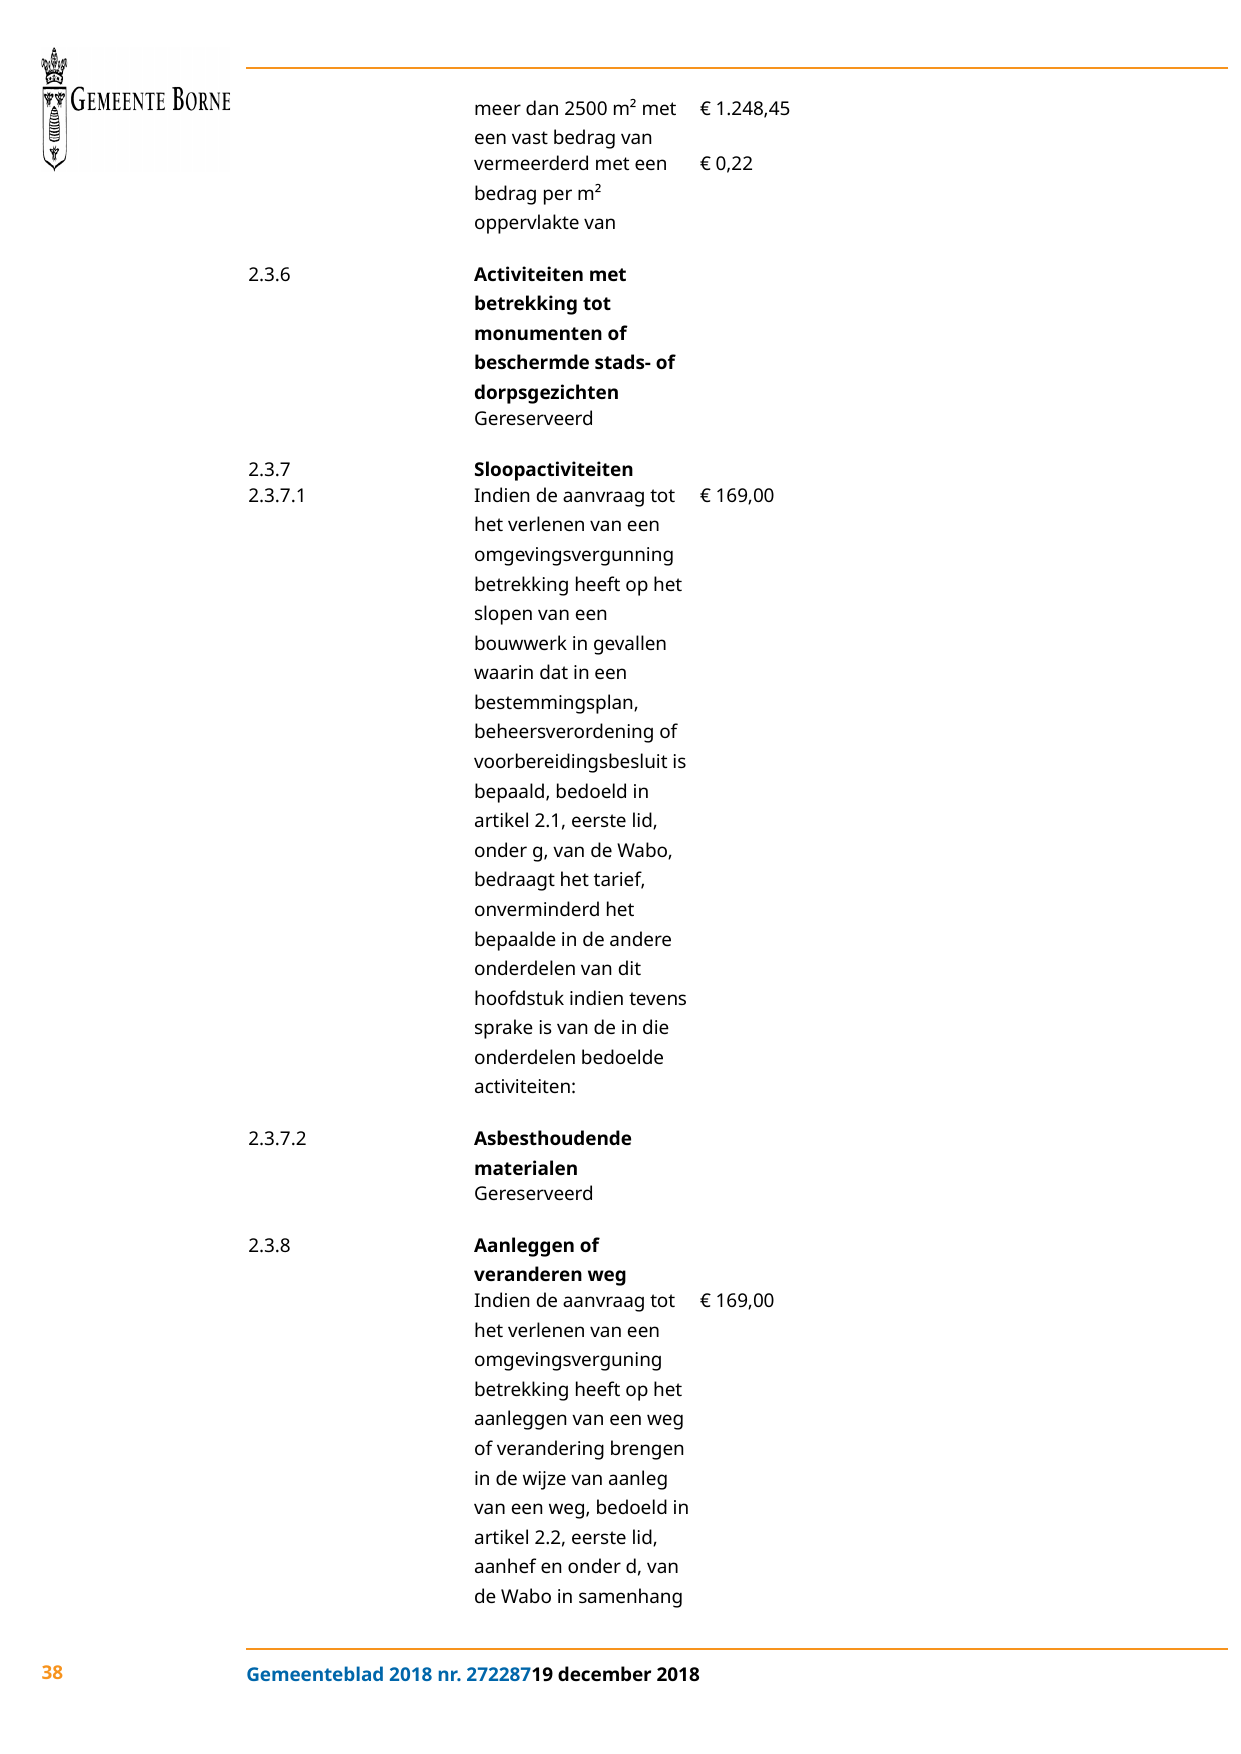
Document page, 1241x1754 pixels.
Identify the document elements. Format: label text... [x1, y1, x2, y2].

table_cell € 1.248,45 [700, 95, 926, 150]
table_cell [700, 456, 926, 482]
table_cell 2.3.7.2 [248, 1125, 474, 1180]
table_cell [700, 261, 926, 405]
table_cell € 169,00 [700, 1287, 926, 1609]
table_cell [700, 1099, 926, 1125]
table_cell [700, 1180, 926, 1206]
table_cell [248, 431, 474, 456]
table_cell 2.3.7.1 [248, 482, 474, 1099]
table_cell Activiteiten met betrekking tot monumenten of beschermde stads- of dorpsgezichten [474, 261, 700, 405]
table_cell Gereserveerd [474, 1180, 700, 1206]
table_cell [248, 1099, 474, 1125]
table_cell [700, 431, 926, 456]
table_cell [700, 235, 926, 261]
table_cell [248, 405, 474, 431]
table_cell [474, 431, 700, 456]
table_cell [248, 150, 474, 235]
table_cell [474, 235, 700, 261]
table_cell Indien de aanvraag tot het verlenen van een omgevingsverguning betrekking heeft op het aanleggen van een weg of verandering brengen in de wijze van aanleg van een weg, bedoeld in artikel 2.2, eerste lid, aanhef en onder d, van de Wabo in samenhang [474, 1287, 700, 1609]
table_cell [700, 405, 926, 431]
table_cell Asbesthoudende materialen [474, 1125, 700, 1180]
table_cell Aanleggen of veranderen weg [474, 1232, 700, 1287]
table_cell [248, 1206, 474, 1232]
table_cell meer dan 2500 m² met een vast bedrag van [474, 95, 700, 150]
table_cell [700, 1125, 926, 1180]
table_cell 2.3.6 [248, 261, 474, 405]
table_cell [248, 1180, 474, 1206]
table_cell [474, 1206, 700, 1232]
table_cell [248, 1287, 474, 1609]
picture [41, 47, 231, 172]
table_cell € 169,00 [700, 482, 926, 1099]
table_cell 2.3.7 [248, 456, 474, 482]
table_cell [474, 1099, 700, 1125]
table_cell vermeerderd met een bedrag per m² oppervlakte van [474, 150, 700, 235]
table_cell Sloopactiviteiten [474, 456, 700, 482]
table_cell € 0,22 [700, 150, 926, 235]
table_cell [700, 1206, 926, 1232]
table_cell Indien de aanvraag tot het verlenen van een omgevingsvergunning betrekking heeft op het slopen van een bouwwerk in gevallen waarin dat in een bestemmingsplan, beheersverordening of voorbereidingsbesluit is bepaald, bedoeld in artikel 2.1, eerste lid, onder g, van de Wabo, bedraagt het tarief, onverminderd het bepaalde in de andere onderdelen van dit hoofdstuk indien tevens sprake is van de in die onderdelen bedoelde activiteiten: [474, 482, 700, 1099]
table_cell [248, 235, 474, 261]
table_cell 2.3.8 [248, 1232, 474, 1287]
table_cell Gereserveerd [474, 405, 700, 431]
table_cell [700, 1232, 926, 1287]
table_cell [248, 95, 474, 150]
